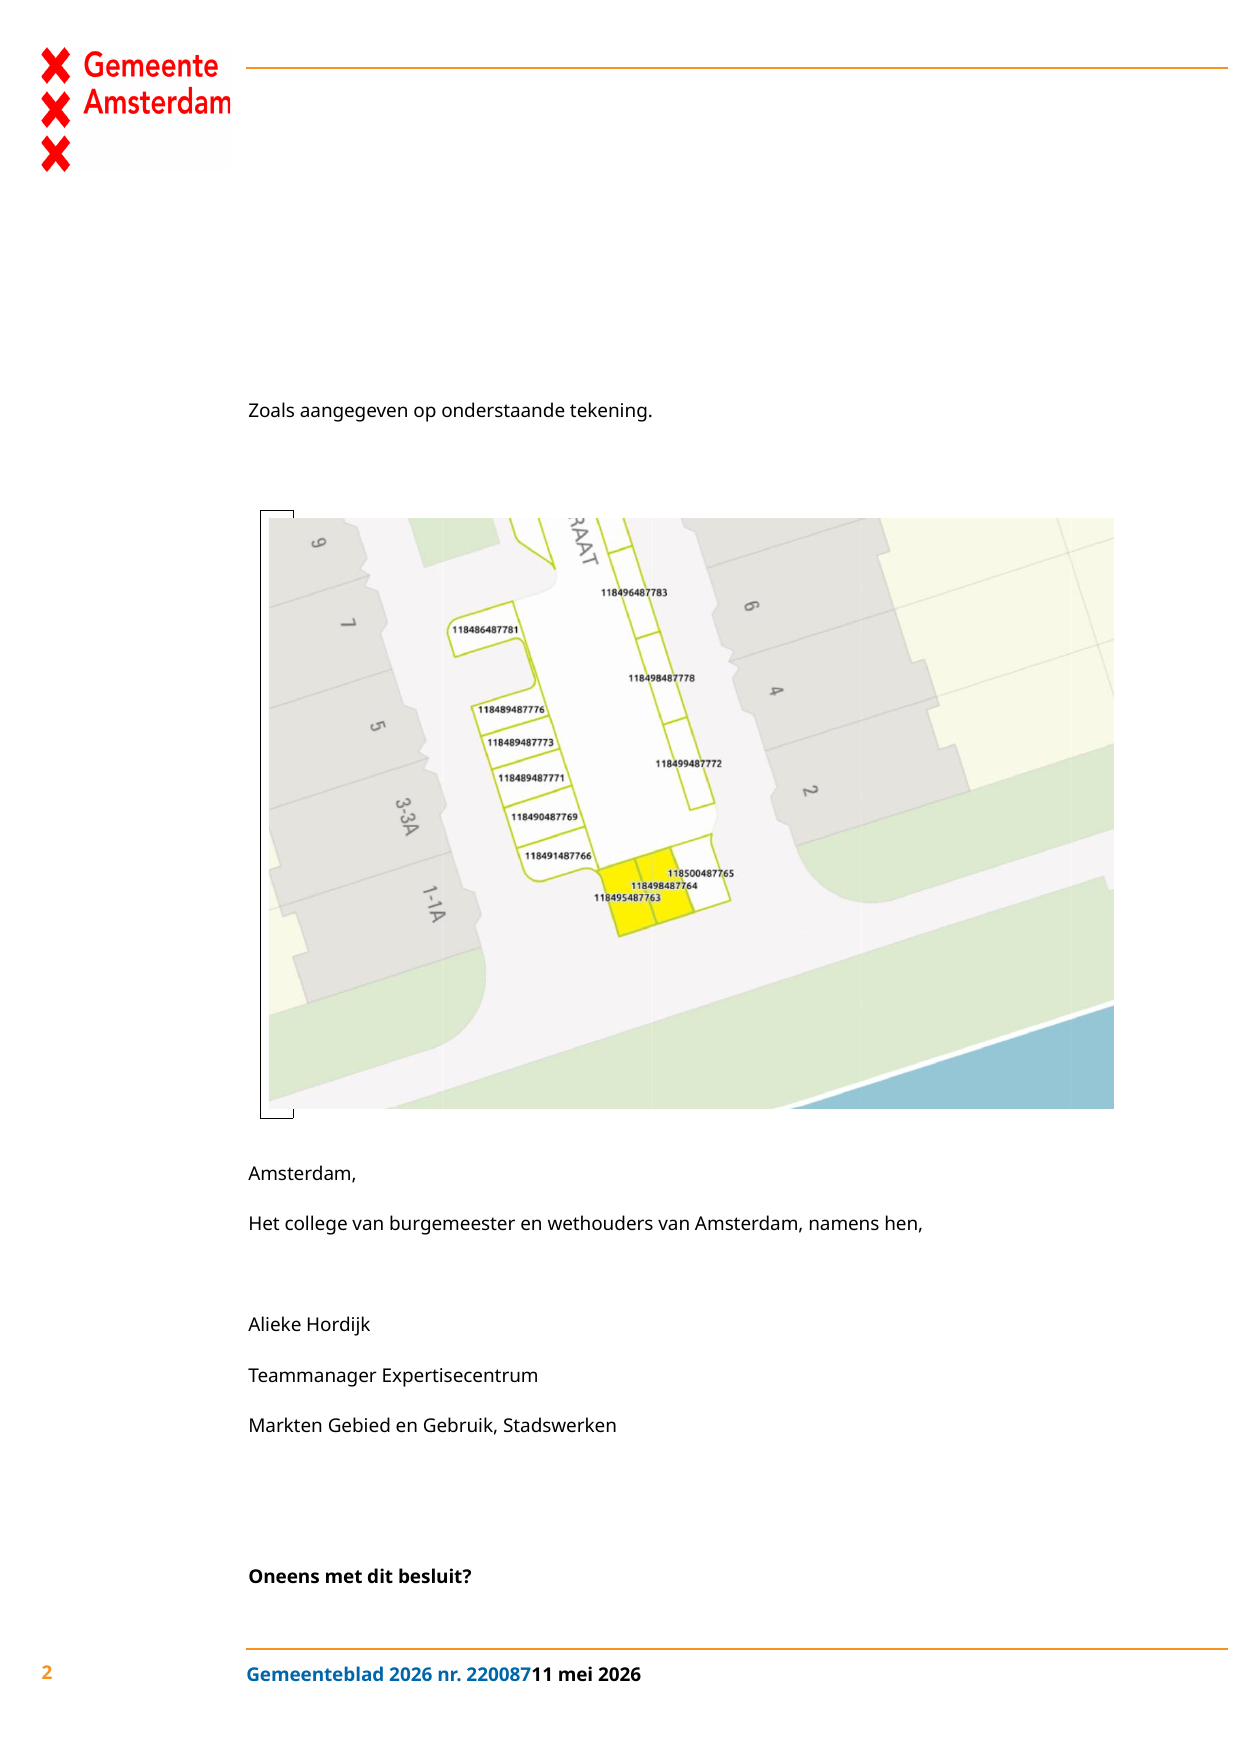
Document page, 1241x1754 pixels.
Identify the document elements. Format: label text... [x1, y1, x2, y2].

text Teammanager Expertisecentrum [248, 1362, 1152, 1387]
picture [41, 47, 231, 172]
text Oneens met dit besluit? [248, 1563, 1152, 1589]
text Het college van burgemeester en wethouders van Amsterdam, namens hen, [248, 1211, 1152, 1236]
text Markten Gebied en Gebruik, Stadswerken [248, 1412, 1152, 1438]
text Alieke Hordijk [248, 1311, 1152, 1337]
text Amsterdam, [248, 1160, 1152, 1186]
text Zoals aangegeven op onderstaande tekening. [248, 397, 1152, 423]
picture [268, 518, 1114, 1109]
